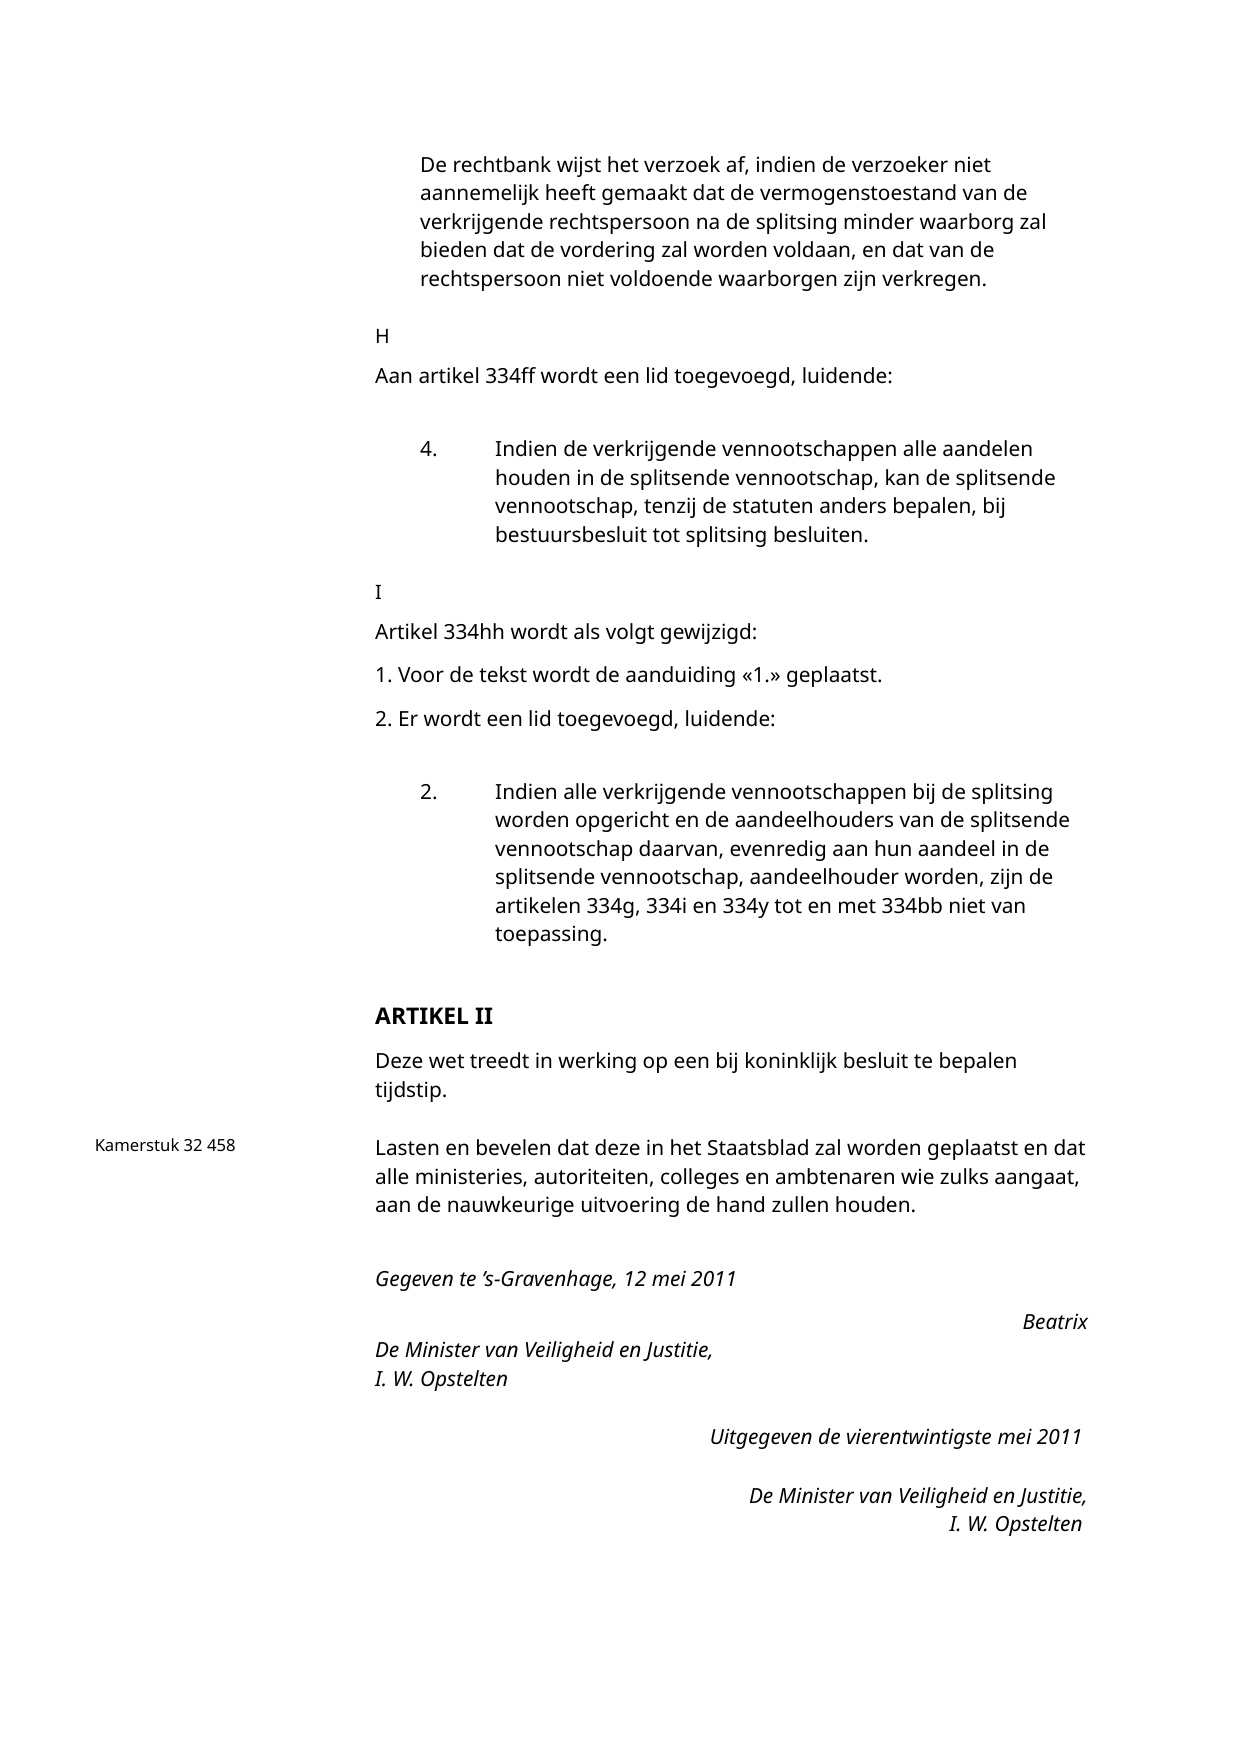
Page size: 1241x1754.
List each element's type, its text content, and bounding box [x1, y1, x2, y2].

text 2. Er wordt een lid toegevoegd, luidende: [375, 704, 1090, 732]
text I [375, 578, 1090, 605]
text Gegeven te ’s-Gravenhage, 12 mei 2011 [375, 1264, 1090, 1292]
text De Minister van Veiligheid en Justitie, [375, 1336, 1090, 1364]
text H [375, 322, 1090, 349]
list Indien alle verkrijgende vennootschappen bij de splitsing worden opgericht en de aandeelhouders van de splitsende vennootschap daarvan, evenredig aan hun aandeel in de splitsende vennootschap, aandeelhouder worden, zijn de artikelen 334g, 334i en 334y tot en met 334bb niet van toepassing. [420, 777, 1090, 948]
text I. W. Opstelten [375, 1509, 1090, 1538]
list Indien de verkrijgende vennootschappen alle aandelen houden in de splitsende vennootschap, kan de splitsende vennootschap, tenzij de statuten anders bepalen, bij bestuursbesluit tot splitsing besluiten. [420, 434, 1090, 548]
text Uitgegeven de vierentwintigste mei 2011 [375, 1422, 1090, 1451]
text De Minister van Veiligheid en Justitie, [375, 1481, 1090, 1509]
text I. W. Opstelten [375, 1364, 1090, 1392]
subtitle ARTIKEL II [375, 1000, 1090, 1032]
text Lasten en bevelen dat deze in het Staatsblad zal worden geplaatst en dat alle ministeries, autoriteiten, colleges en ambtenaren wie zulks aangaat, aan de nauwkeurige uitvoering de hand zullen houden. [375, 1133, 1090, 1219]
text 1. Voor de tekst wordt de aanduiding «1.» geplaatst. [375, 660, 1090, 689]
text Deze wet treedt in werking op een bij koninklijk besluit te bepalen tijdstip. [375, 1047, 1090, 1103]
text Aan artikel 334ff wordt een lid toegevoegd, luidende: [375, 361, 1090, 389]
text Beatrix [375, 1307, 1090, 1336]
text Artikel 334hh wordt als volgt gewijzigd: [375, 617, 1090, 645]
text Kamerstuk 32 458 [94, 1133, 328, 1156]
text De rechtbank wijst het verzoek af, indien de verzoeker niet aannemelijk heeft gemaakt dat de vermogenstoestand van de verkrijgende rechtspersoon na de splitsing minder waarborg zal bieden dat de vordering zal worden voldaan, en dat van de rechtspersoon niet voldoende waarborgen zijn verkregen. [420, 150, 1090, 292]
